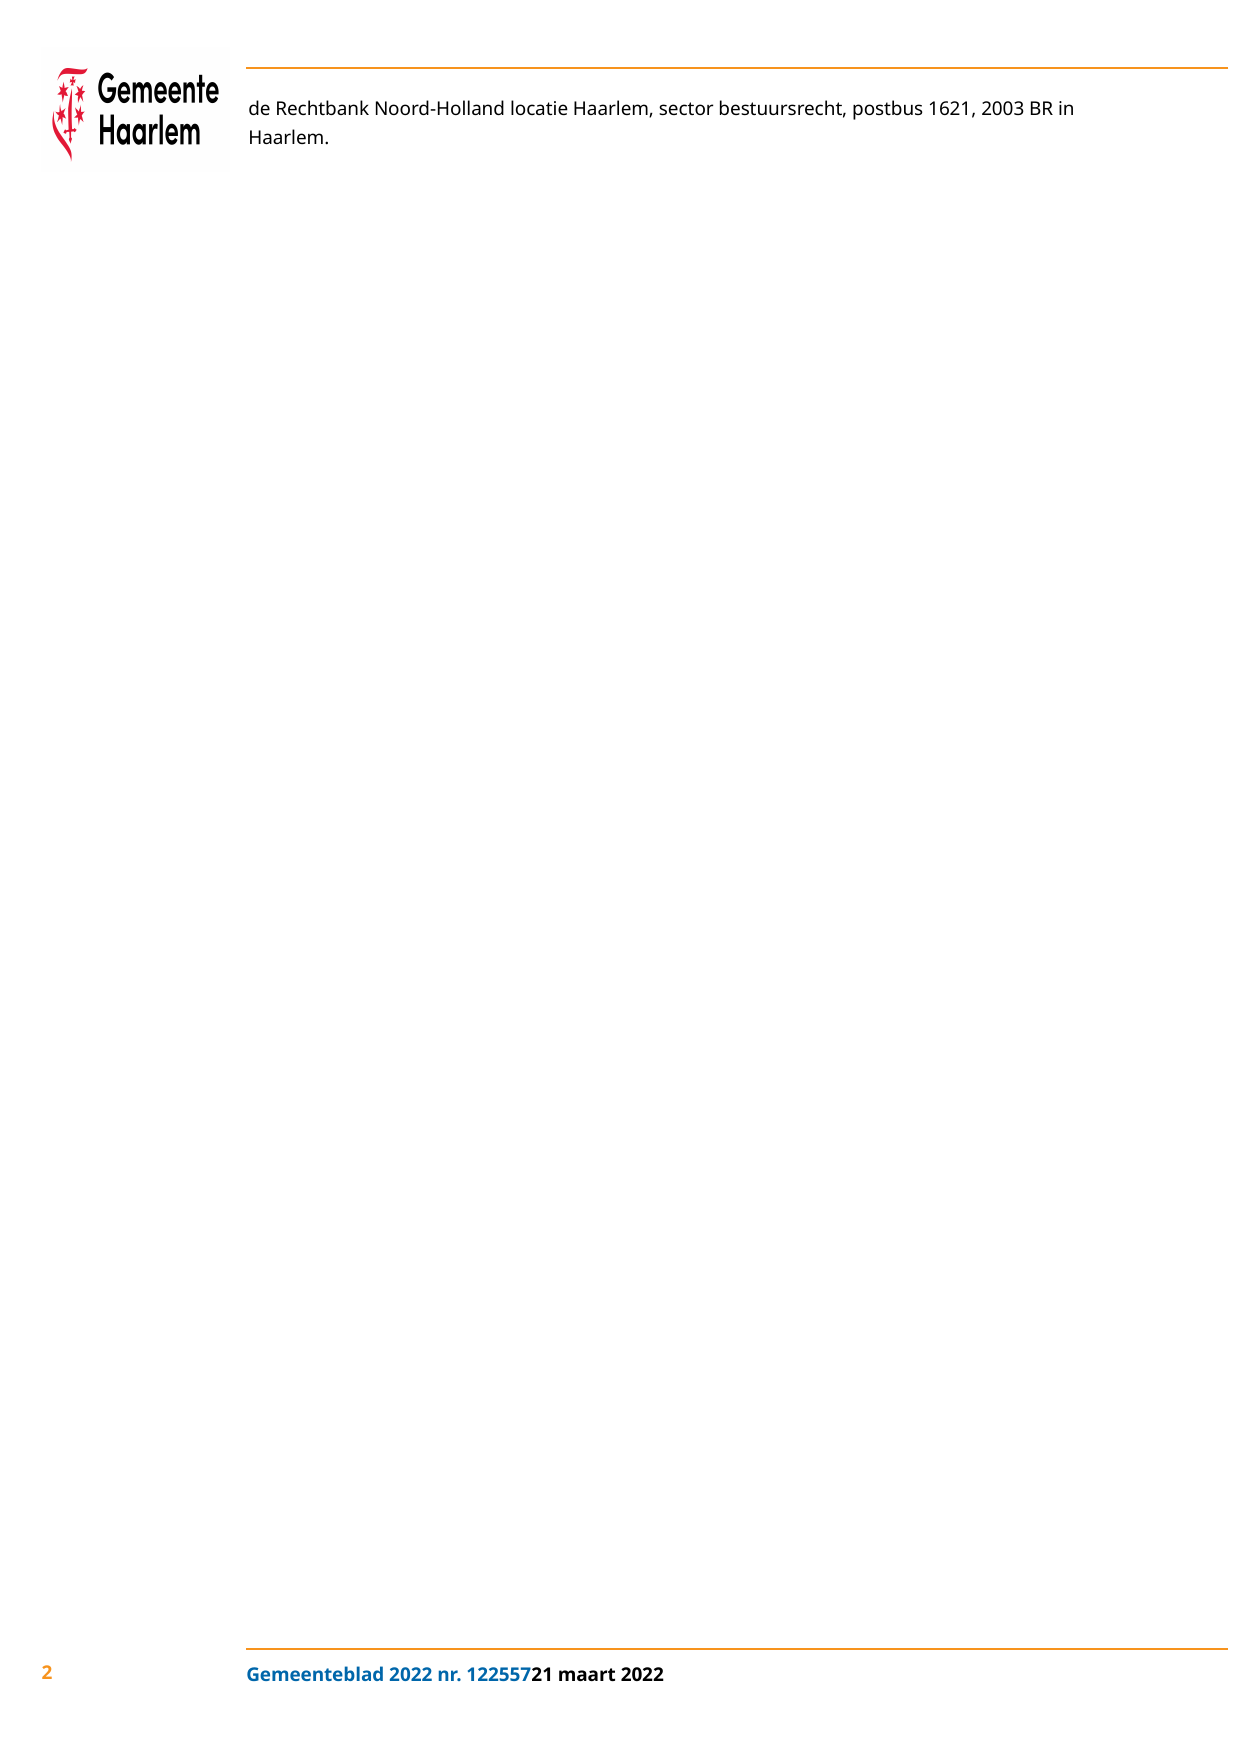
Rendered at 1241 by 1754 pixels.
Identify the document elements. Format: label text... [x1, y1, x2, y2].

picture [41, 47, 231, 172]
text de Rechtbank Noord-Holland locatie Haarlem, sector bestuursrecht, postbus 1621, 2003 BR in Haarlem. [248, 95, 1152, 150]
